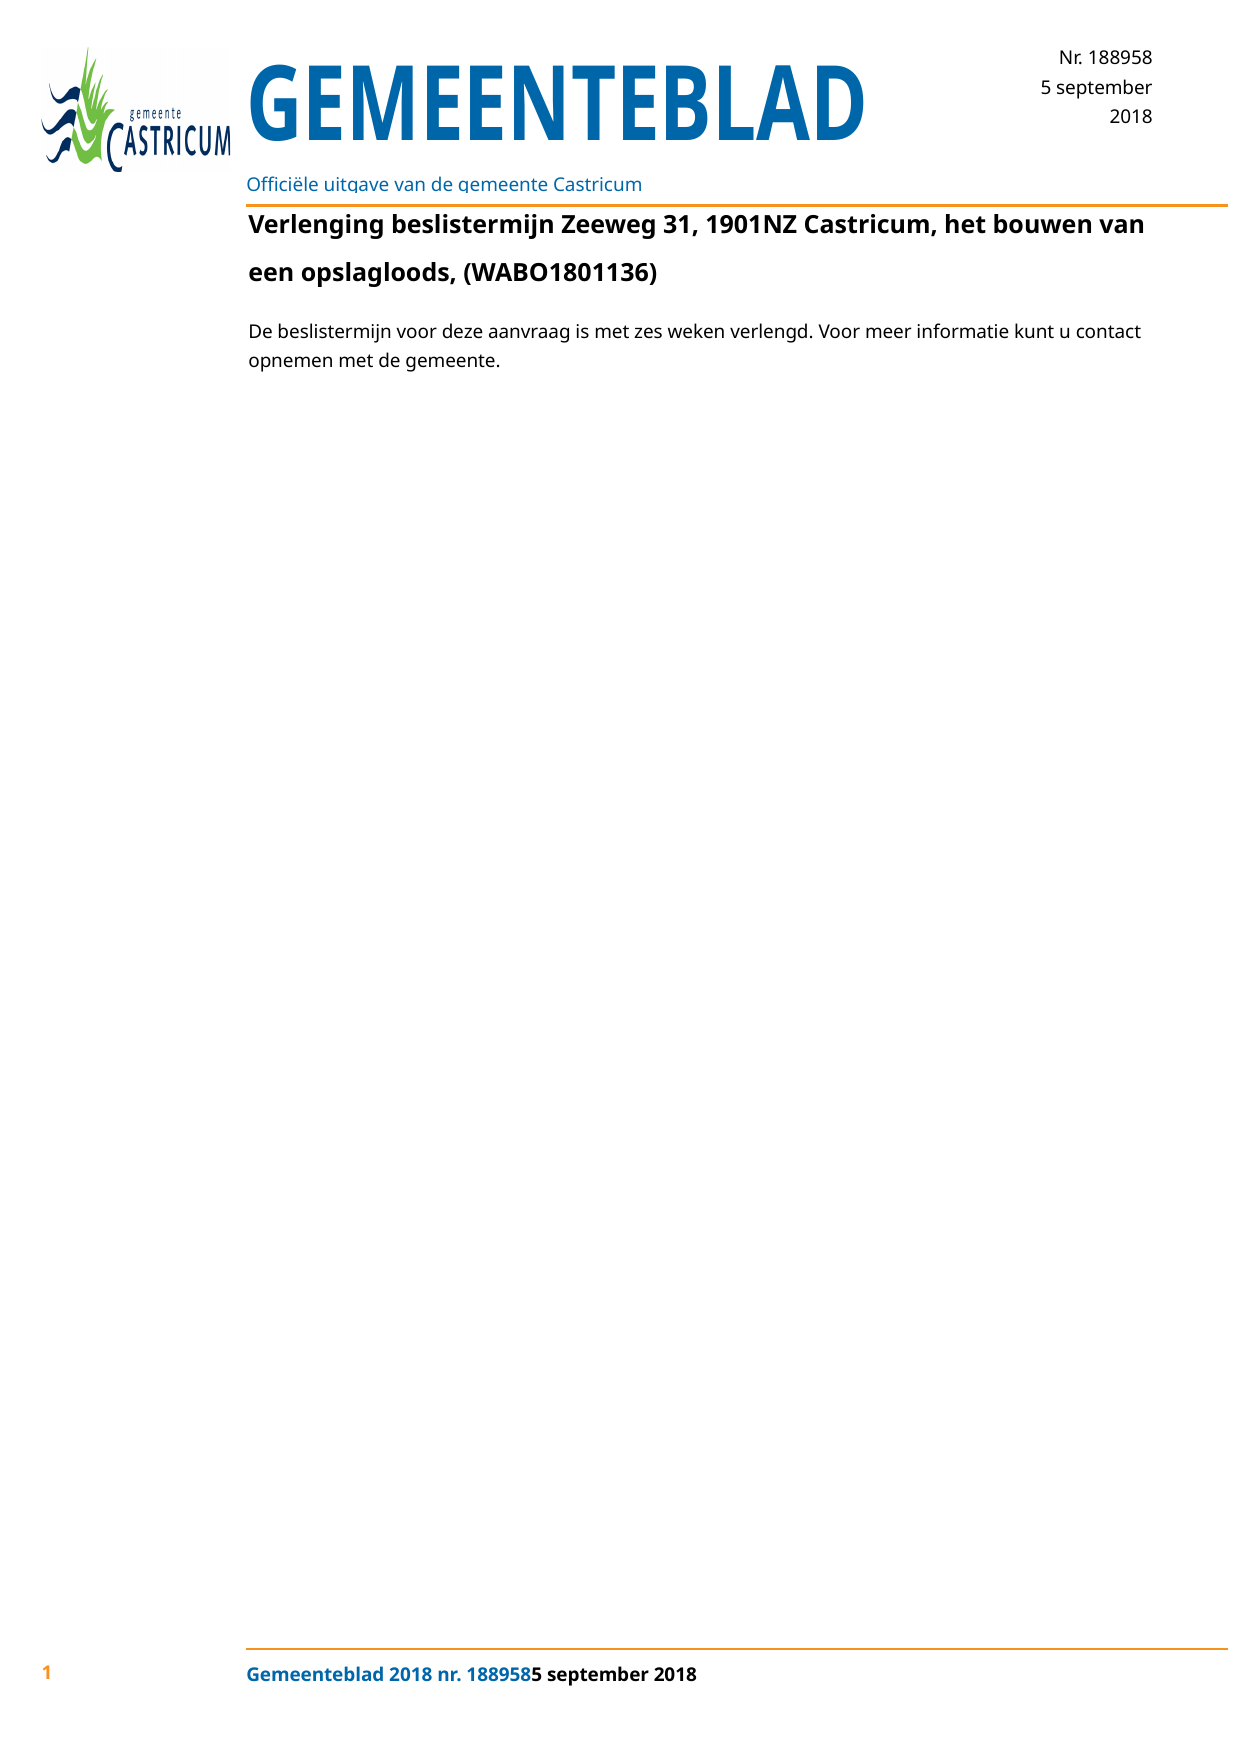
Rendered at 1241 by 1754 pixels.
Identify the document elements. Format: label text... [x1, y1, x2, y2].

picture [41, 47, 231, 172]
text Verlenging beslistermijn Zeeweg 31, 1901NZ Castricum, het bouwen van een opslagloods, (WABO1801136) [248, 207, 1152, 288]
text De beslistermijn voor deze aanvraag is met zes weken verlengd. Voor meer informatie kunt u contact opnemen met de gemeente. [248, 318, 1152, 373]
